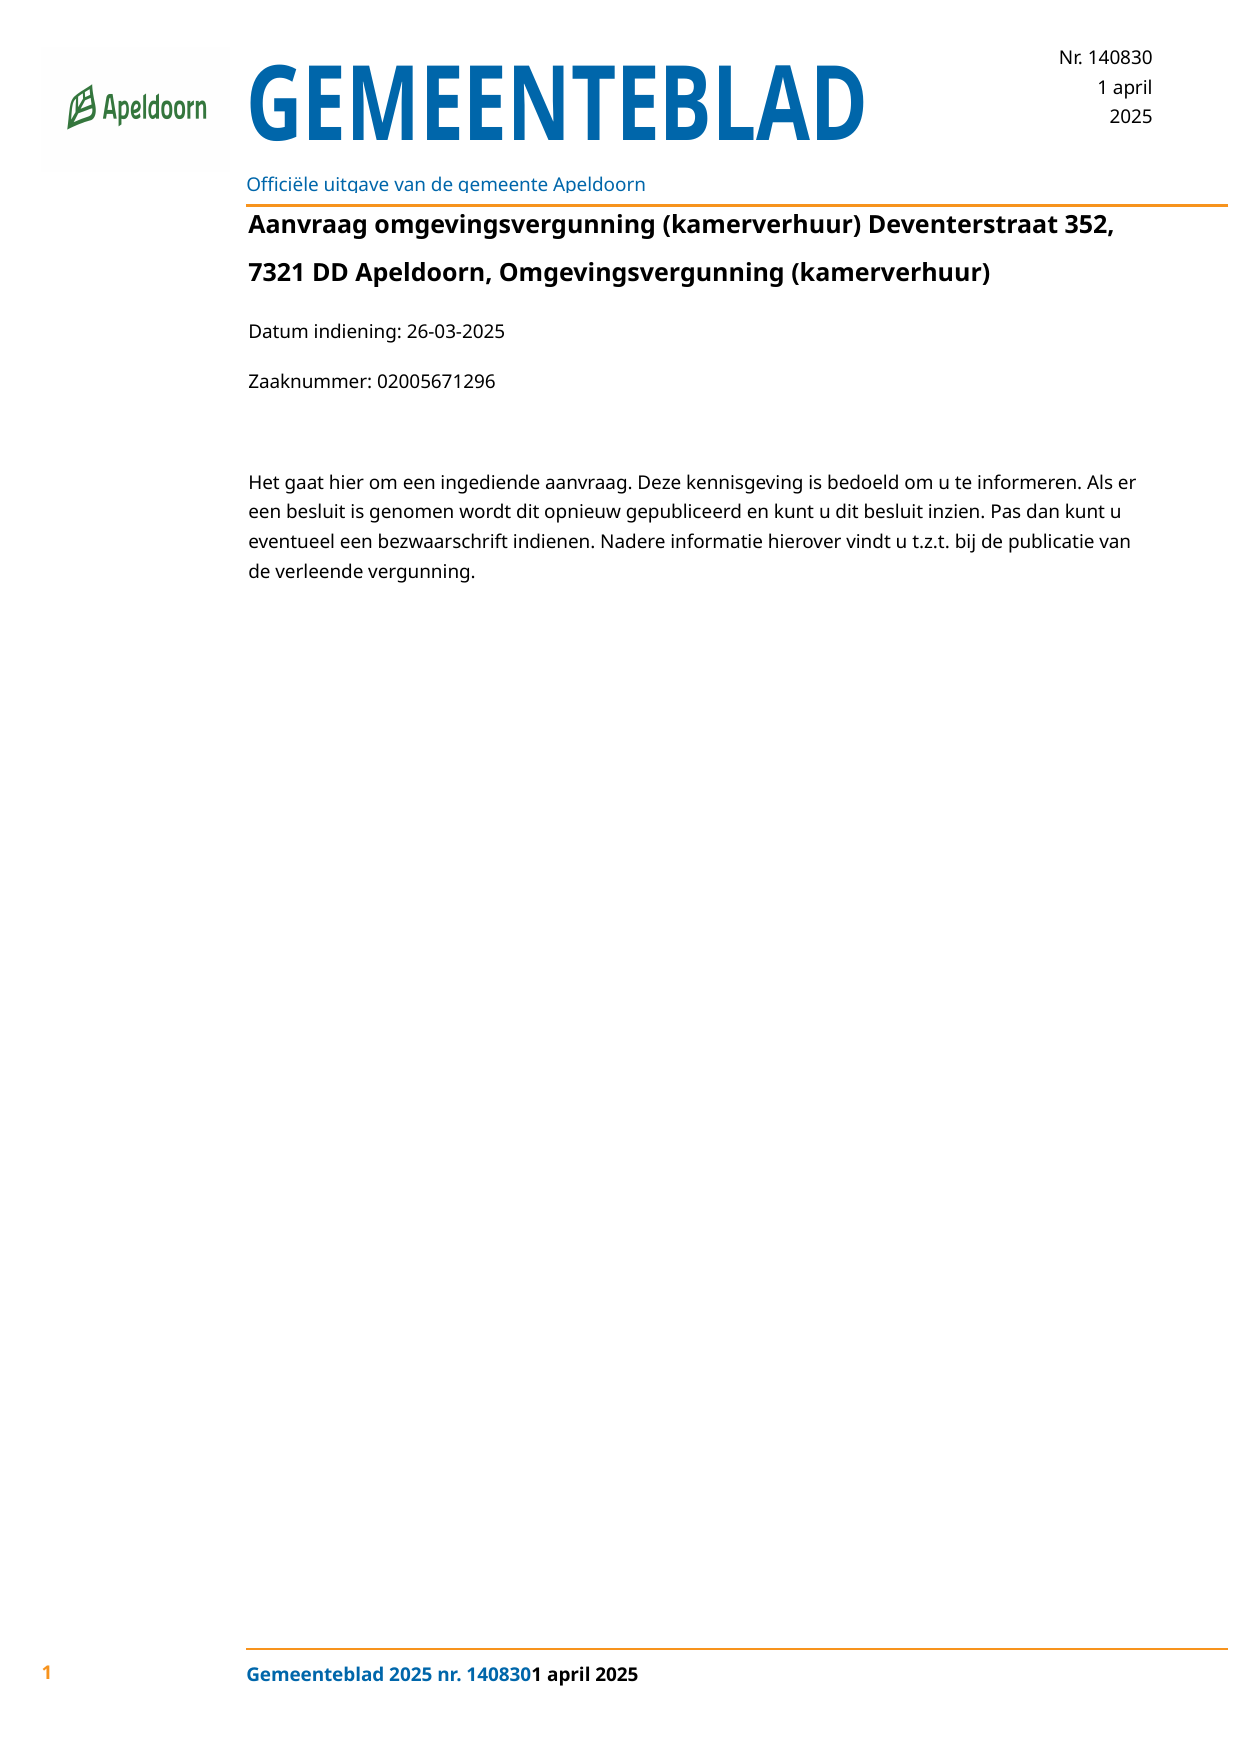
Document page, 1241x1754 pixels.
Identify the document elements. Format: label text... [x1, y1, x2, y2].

text Datum indiening: 26-03-2025 [248, 318, 1152, 344]
text Het gaat hier om een ingediende aanvraag. Deze kennisgeving is bedoeld om u te informeren. Als er een besluit is genomen wordt dit opnieuw gepubliceerd en kunt u dit besluit inzien. Pas dan kunt u eventueel een bezwaarschrift indienen. Nadere informatie hierover vindt u t.z.t. bij de publicatie van de verleende vergunning. [248, 469, 1152, 584]
text Aanvraag omgevingsvergunning (kamerverhuur) Deventerstraat 352, 7321 DD Apeldoorn, Omgevingsvergunning (kamerverhuur) [248, 207, 1152, 288]
picture [41, 47, 231, 172]
text Zaaknummer: 02005671296 [248, 368, 1152, 394]
